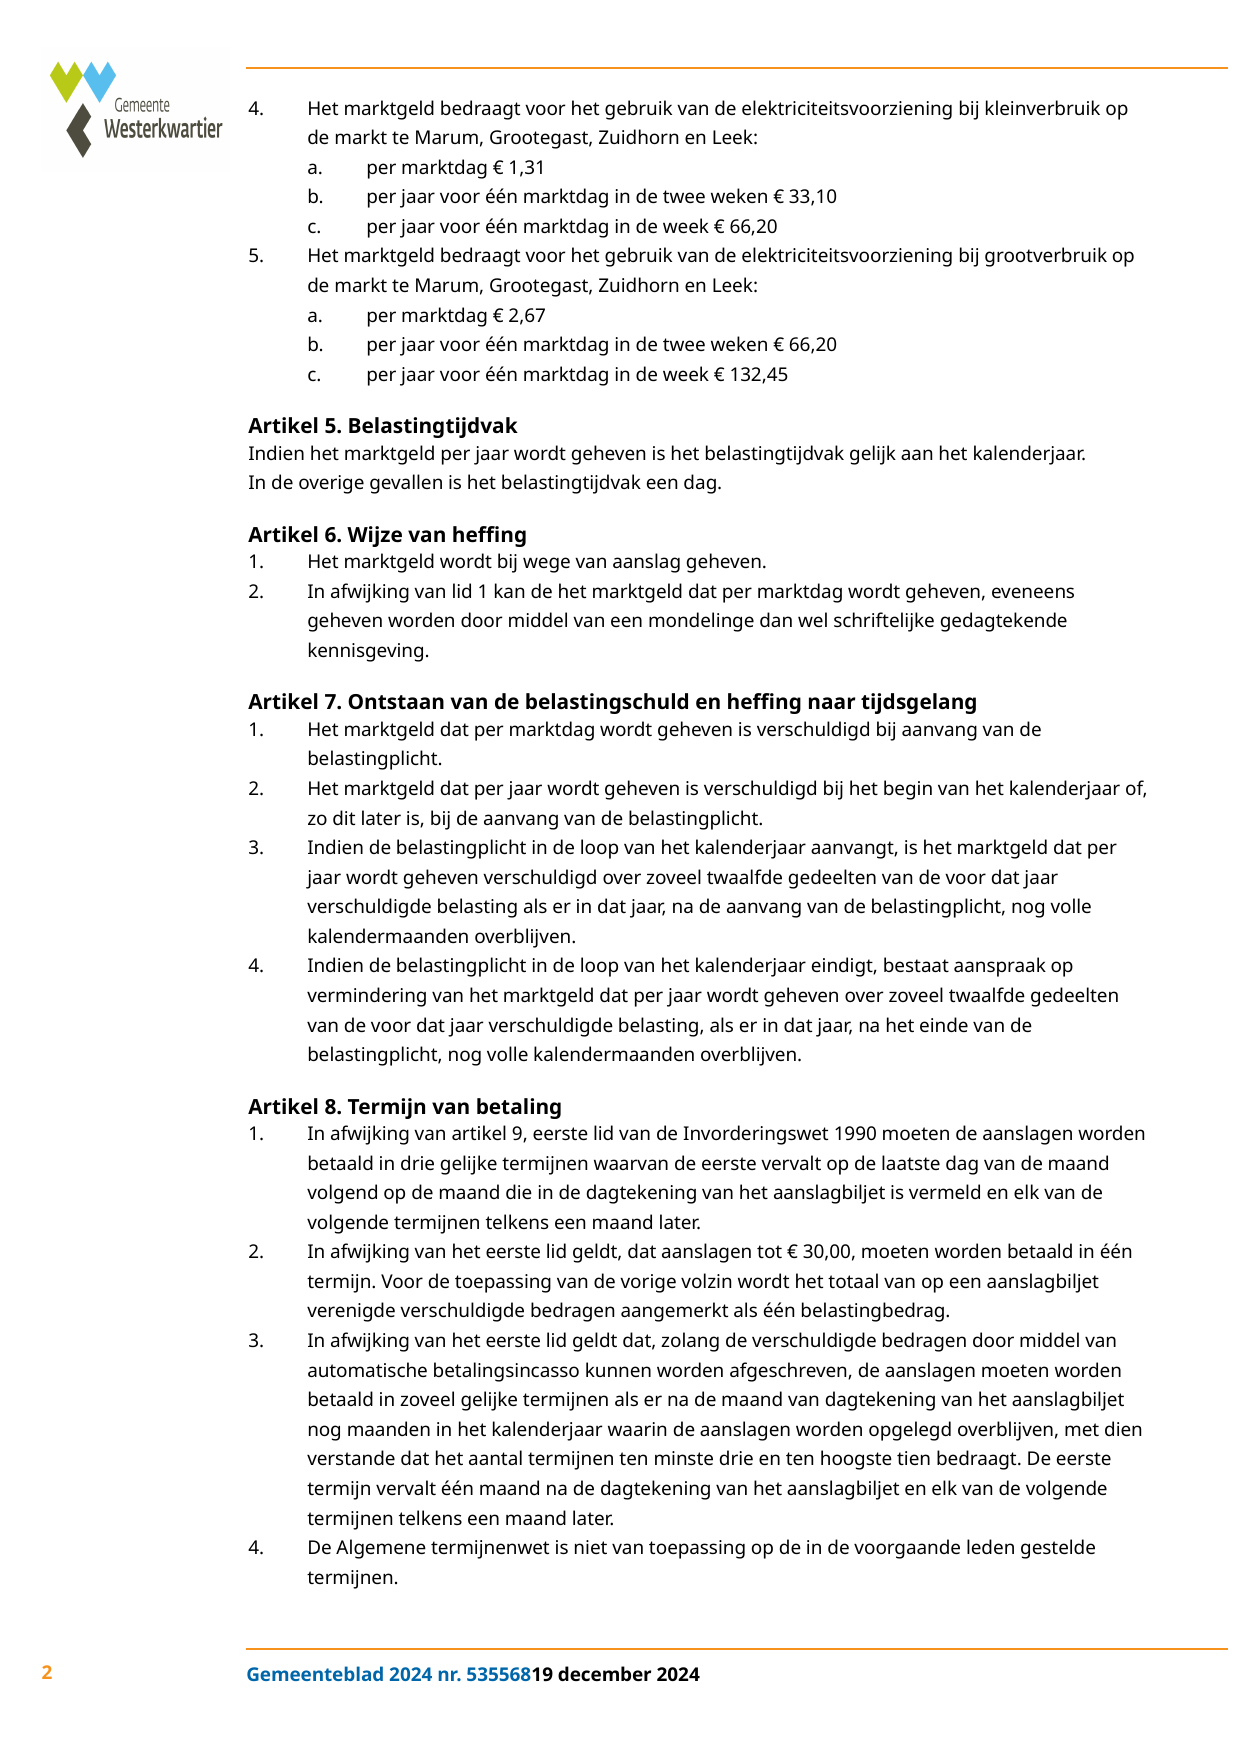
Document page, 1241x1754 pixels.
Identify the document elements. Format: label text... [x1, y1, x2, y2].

list per jaar voor één marktdag in de week € 132,45 [307, 361, 1152, 387]
text In de overige gevallen is het belastingtijdvak een dag. [248, 469, 1152, 495]
list per jaar voor één marktdag in de twee weken € 33,10 [307, 183, 1152, 209]
list Indien de belastingplicht in de loop van het kalenderjaar aanvangt, is het marktgeld dat per jaar wordt geheven verschuldigd over zoveel twaalfde gedeelten van de voor dat jaar verschuldigde belasting als er in dat jaar, na de aanvang van de belastingplicht, nog volle kalendermaanden overblijven. [248, 834, 1152, 949]
list Het marktgeld dat per marktdag wordt geheven is verschuldigd bij aanvang van de belastingplicht. [248, 716, 1152, 771]
text Indien het marktgeld per jaar wordt geheven is het belastingtijdvak gelijk aan het kalenderjaar. [248, 440, 1152, 466]
list In afwijking van lid 1 kan de het marktgeld dat per marktdag wordt geheven, eveneens geheven worden door middel van een mondelinge dan wel schriftelijke gedagtekende kennisgeving. [248, 578, 1152, 663]
list Het marktgeld bedraagt voor het gebruik van de elektriciteitsvoorziening bij kleinverbruik op de markt te Marum, Grootegast, Zuidhorn en Leek: [248, 95, 1152, 150]
list Het marktgeld wordt bij wege van aanslag geheven. [248, 548, 1152, 574]
picture [41, 47, 231, 172]
text Artikel 5. Belastingtijdvak [248, 411, 1152, 440]
text Artikel 7. Ontstaan van de belastingschuld en heffing naar tijdsgelang [248, 687, 1152, 716]
text Artikel 6. Wijze van heffing [248, 520, 1152, 548]
list In afwijking van artikel 9, eerste lid van de Invorderingswet 1990 moeten de aanslagen worden betaald in drie gelijke termijnen waarvan de eerste vervalt op de laatste dag van de maand volgend op de maand die in de dagtekening van het aanslagbiljet is vermeld en elk van de volgende termijnen telkens een maand later. [248, 1120, 1152, 1235]
text Artikel 8. Termijn van betaling [248, 1092, 1152, 1120]
list per jaar voor één marktdag in de week € 66,20 [307, 213, 1152, 239]
list Indien de belastingplicht in de loop van het kalenderjaar eindigt, bestaat aanspraak op vermindering van het marktgeld dat per jaar wordt geheven over zoveel twaalfde gedeelten van de voor dat jaar verschuldigde belasting, als er in dat jaar, na het einde van de belastingplicht, nog volle kalendermaanden overblijven. [248, 953, 1152, 1067]
list per marktdag € 2,67 [307, 302, 1152, 328]
list In afwijking van het eerste lid geldt, dat aanslagen tot € 30,00, moeten worden betaald in één termijn. Voor de toepassing van de vorige volzin wordt het totaal van op een aanslagbiljet verenigde verschuldigde bedragen aangemerkt als één belastingbedrag. [248, 1238, 1152, 1323]
list per jaar voor één marktdag in de twee weken € 66,20 [307, 331, 1152, 357]
list Het marktgeld dat per jaar wordt geheven is verschuldigd bij het begin van het kalenderjaar of, zo dit later is, bij de aanvang van de belastingplicht. [248, 775, 1152, 830]
list De Algemene termijnenwet is niet van toepassing op de in de voorgaande leden gestelde termijnen. [248, 1534, 1152, 1590]
list In afwijking van het eerste lid geldt dat, zolang de verschuldigde bedragen door middel van automatische betalingsincasso kunnen worden afgeschreven, de aanslagen moeten worden betaald in zoveel gelijke termijnen als er na de maand van dagtekening van het aanslagbiljet nog maanden in het kalenderjaar waarin de aanslagen worden opgelegd overblijven, met dien verstande dat het aantal termijnen ten minste drie en ten hoogste tien bedraagt. De eerste termijn vervalt één maand na de dagtekening van het aanslagbiljet en elk van de volgende termijnen telkens een maand later. [248, 1327, 1152, 1531]
list per marktdag € 1,31 [307, 154, 1152, 180]
list Het marktgeld bedraagt voor het gebruik van de elektriciteitsvoorziening bij grootverbruik op de markt te Marum, Grootegast, Zuidhorn en Leek: [248, 243, 1152, 298]
